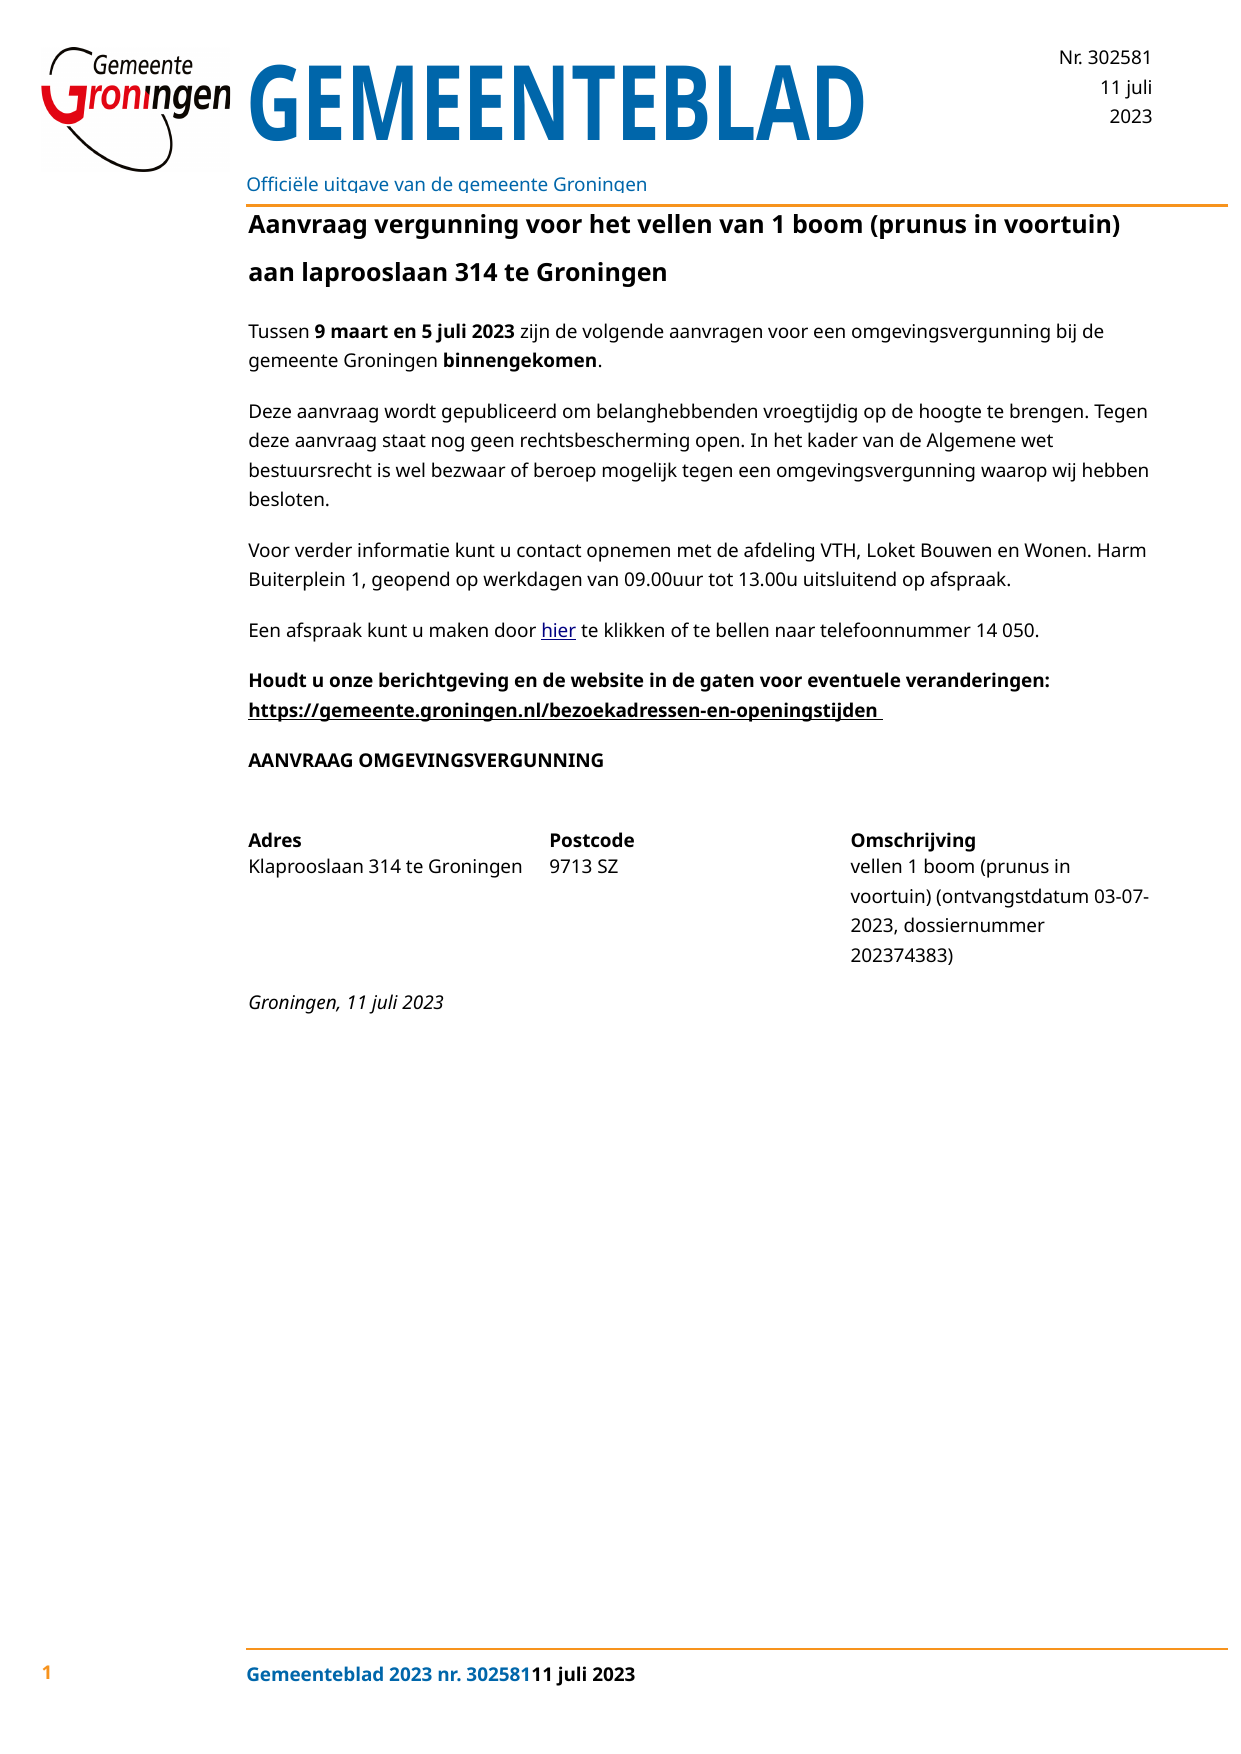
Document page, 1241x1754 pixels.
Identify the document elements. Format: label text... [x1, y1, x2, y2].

text Deze aanvraag wordt gepubliceerd om belanghebbenden vroegtijdig op de hoogte te brengen. Tegen deze aanvraag staat nog geen rechtsbescherming open. In het kader van de Algemene wet bestuursrecht is wel bezwaar of beroep mogelijk tegen een omgevingsvergunning waarop wij hebben besloten. [248, 398, 1152, 512]
table_cell Klaprooslaan 314 te Groningen [248, 853, 549, 968]
text Houdt u onze berichtgeving en de website in de gaten voor eventuele veranderingen: https://gemeente.groningen.nl/bezoekadressen-en-openingstijden [248, 667, 1152, 723]
table_cell 9713 SZ [549, 853, 850, 968]
table_cell vellen 1 boom (prunus in voortuin) (ontvangstdatum 03-07-2023, dossiernummer 202374383) [850, 853, 1152, 968]
text Tussen 9 maart en 5 juli 2023 zijn de volgende aanvragen voor een omgevingsvergunning bij de gemeente Groningen binnengekomen. [248, 318, 1152, 373]
table_header Adres [248, 828, 549, 853]
text Voor verder informatie kunt u contact opnemen met de afdeling VTH, Loket Bouwen en Wonen. Harm Buiterplein 1, geopend op werkdagen van 09.00uur tot 13.00u uitsluitend op afspraak. [248, 537, 1152, 592]
text Een afspraak kunt u maken door hier te klikken of te bellen naar telefoonnummer 14 050. [248, 617, 1152, 643]
text Aanvraag vergunning voor het vellen van 1 boom (prunus in voortuin) aan laprooslaan 314 te Groningen [248, 207, 1152, 288]
text AANVRAAG OMGEVINGSVERGUNNING [248, 747, 1152, 773]
picture [41, 47, 231, 172]
table_header Omschrijving [850, 828, 1152, 853]
text Groningen, 11 juli 2023 [248, 989, 1152, 1015]
table_header Postcode [549, 828, 850, 853]
